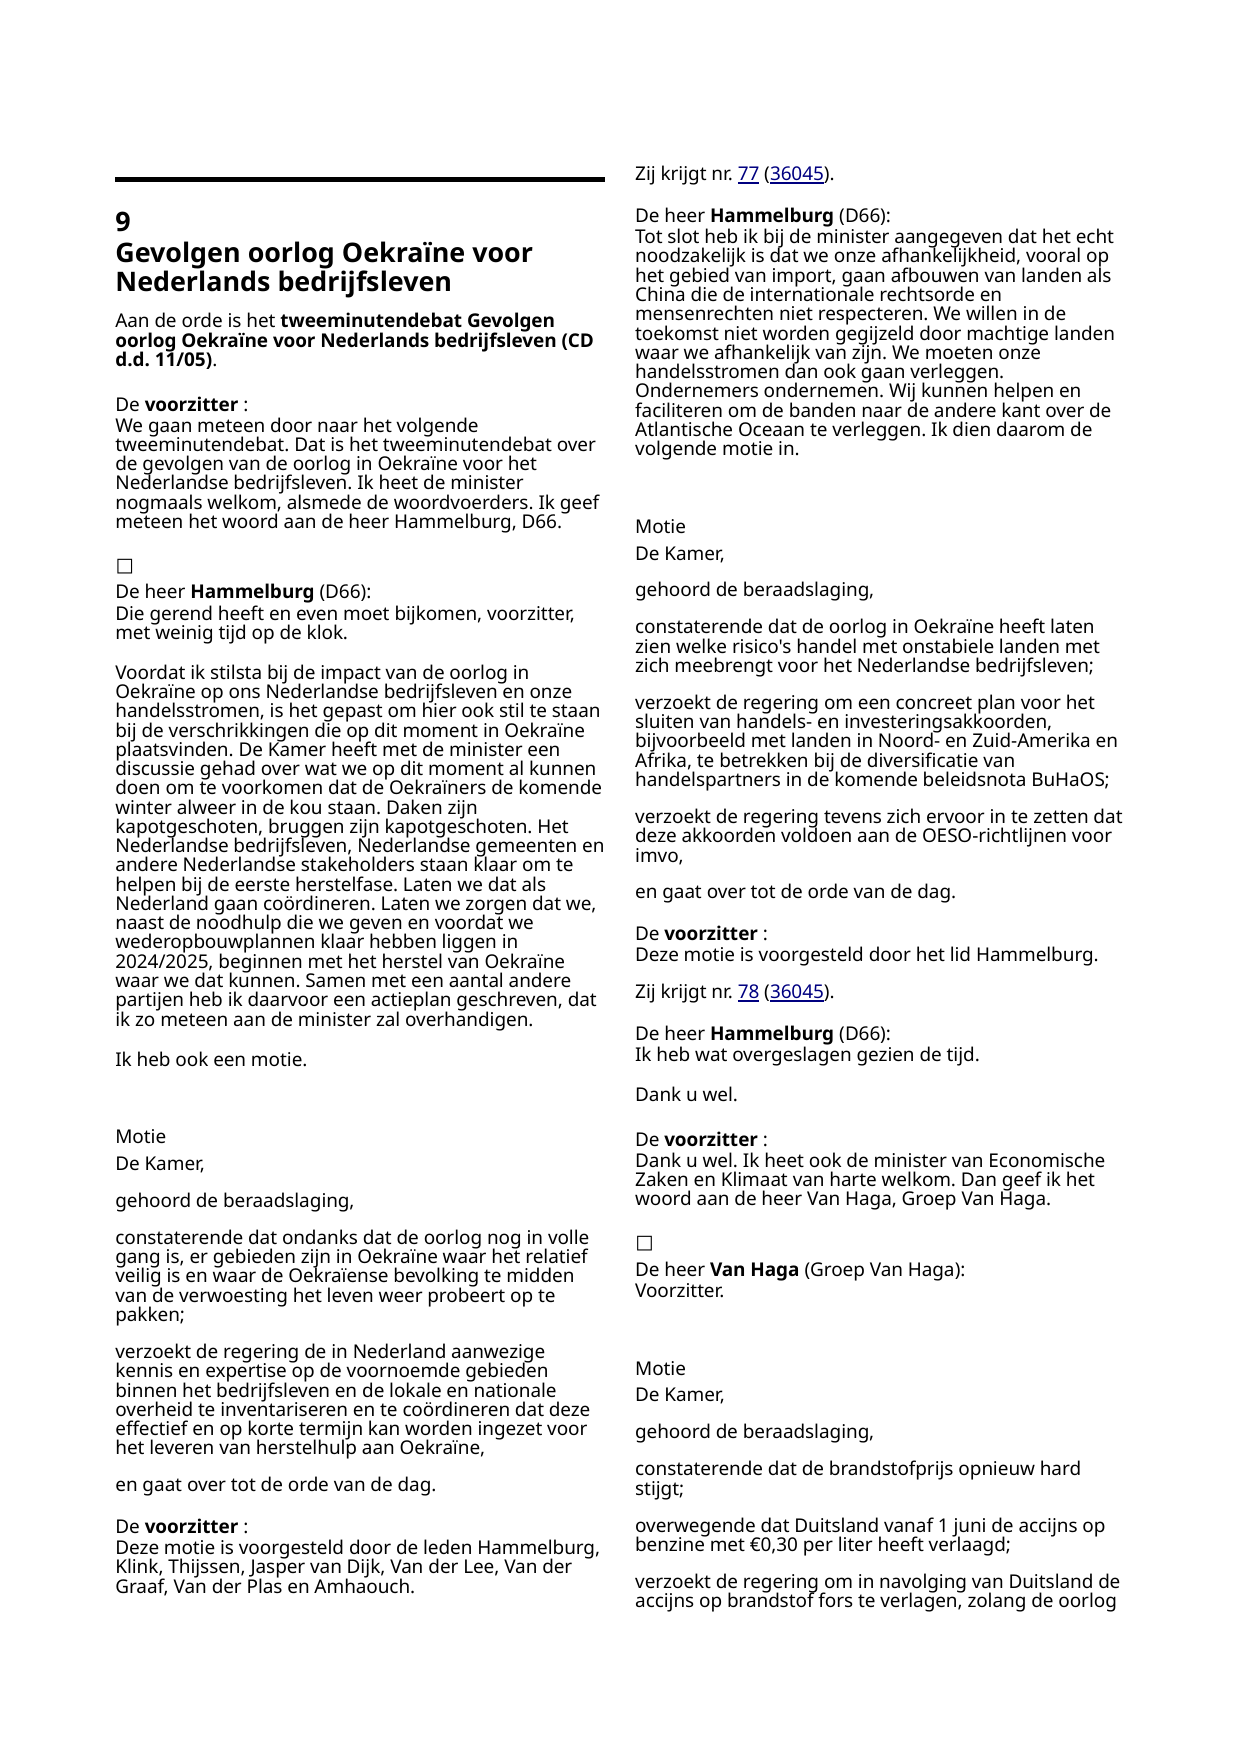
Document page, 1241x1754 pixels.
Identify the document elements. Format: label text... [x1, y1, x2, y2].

text De heer Hammelburg (D66): [635, 1020, 1125, 1046]
text Motie [635, 513, 1125, 538]
text Ik heb ook een motie. [115, 1051, 605, 1070]
text ⬜ [635, 1231, 1125, 1256]
text De Kamer, [115, 1155, 605, 1174]
text Ik heb wat overgeslagen gezien de tijd. [635, 1046, 1125, 1065]
text gehoord de beraadslaging, [115, 1192, 605, 1211]
text verzoekt de regering om in navolging van Duitsland de accijns op brandstof fors te verlagen, zolang de oorlog [635, 1573, 1125, 1611]
text De voorzitter : [115, 391, 605, 417]
text De heer Hammelburg (D66): [635, 202, 1125, 228]
text verzoekt de regering tevens zich ervoor in te zetten dat deze akkoorden voldoen aan de OESO-richtlijnen voor imvo, [635, 808, 1125, 866]
text en gaat over tot de orde van de dag. [115, 1476, 605, 1496]
text verzoekt de regering om een concreet plan voor het sluiten van handels- en investeringsakkoorden, bijvoorbeeld met landen in Noord- en Zuid-Amerika en Afrika, te betrekken bij de diversificatie van handelspartners in de komende beleidsnota BuHaOS; [635, 694, 1125, 790]
text overwegende dat Duitsland vanaf 1 juni de accijns op benzine met €0,30 per liter heeft verlaagd; [635, 1517, 1125, 1555]
text Motie [115, 1123, 605, 1149]
text gehoord de beraadslaging, [635, 581, 1125, 601]
text Die gerend heeft en even moet bijkomen, voorzitter, met weinig tijd op de klok. [115, 604, 605, 643]
text verzoekt de regering de in Nederland aanwezige kennis en expertise op de voornoemde gebieden binnen het bedrijfsleven en de lokale en nationale overheid te inventariseren en te coördineren dat deze effectief en op korte termijn kan worden ingezet voor het leveren van herstelhulp aan Oekraïne, [115, 1343, 605, 1459]
text De voorzitter : [635, 1126, 1125, 1152]
text 9 [115, 203, 605, 239]
text De Kamer, [635, 1386, 1125, 1406]
text We gaan meteen door naar het volgende tweeminutendebat. Dat is het tweeminutendebat over de gevolgen van de oorlog in Oekraïne voor het Nederlandse bedrijfsleven. Ik heet de minister nogmaals welkom, alsmede de woordvoerders. Ik geef meteen het woord aan de heer Hammelburg, D66. [115, 417, 605, 532]
text Tot slot heb ik bij de minister aangegeven dat het echt noodzakelijk is dat we onze afhankelijkheid, vooral op het gebied van import, gaan afbouwen van landen als China die de internationale rechtsorde en mensenrechten niet respecteren. We willen in de toekomst niet worden gegijzeld door machtige landen waar we afhankelijk van zijn. We moeten onze handelsstromen dan ook gaan verleggen. Ondernemers ondernemen. Wij kunnen helpen en faciliteren om de banden naar de andere kant over de Atlantische Oceaan te verleggen. Ik dien daarom de volgende motie in. [635, 228, 1125, 459]
text ⬜ [115, 553, 605, 579]
text Dank u wel. [635, 1086, 1125, 1105]
text Zij krijgt nr. 78 (36045). [635, 983, 1125, 1002]
text Voorzitter. [635, 1282, 1125, 1301]
text Gevolgen oorlog Oekraïne voor Nederlands bedrijfsleven [115, 239, 605, 312]
text De heer Hammelburg (D66): [115, 579, 605, 604]
text Motie [635, 1355, 1125, 1380]
text constaterende dat de brandstofprijs opnieuw hard stijgt; [635, 1460, 1125, 1499]
text Dank u wel. Ik heet ook de minister van Economische Zaken en Klimaat van harte welkom. Dan geef ik het woord aan de heer Van Haga, Groep Van Haga. [635, 1152, 1125, 1210]
text en gaat over tot de orde van de dag. [635, 883, 1125, 903]
text Aan de orde is het tweeminutendebat Gevolgen oorlog Oekraïne voor Nederlands bedrijfsleven (CD d.d. 11/05). [115, 312, 605, 370]
text Deze motie is voorgesteld door de leden Hammelburg, Klink, Thijssen, Jasper van Dijk, Van der Lee, Van der Graaf, Van der Plas en Amhaouch. [115, 1539, 605, 1597]
text De Kamer, [635, 544, 1125, 564]
text De heer Van Haga (Groep Van Haga): [635, 1256, 1125, 1282]
text constaterende dat ondanks dat de oorlog nog in volle gang is, er gebieden zijn in Oekraïne waar het relatief veilig is en waar de Oekraïense bevolking te midden van de verwoesting het leven weer probeert op te pakken; [115, 1229, 605, 1325]
text De voorzitter : [115, 1513, 605, 1539]
text Voordat ik stilsta bij de impact van de oorlog in Oekraïne op ons Nederlandse bedrijfsleven en onze handelsstromen, is het gepast om hier ook stil te staan bij de verschrikkingen die op dit moment in Oekraïne plaatsvinden. De Kamer heeft met de minister een discussie gehad over wat we op dit moment al kunnen doen om te voorkomen dat de Oekraïners de komende winter alweer in de kou staan. Daken zijn kapotgeschoten, bruggen zijn kapotgeschoten. Het Nederlandse bedrijfsleven, Nederlandse gemeenten en andere Nederlandse stakeholders staan klaar om te helpen bij de eerste herstelfase. Laten we dat als Nederland gaan coördineren. Laten we zorgen dat we, naast de noodhulp die we geven en voordat we wederopbouwplannen klaar hebben liggen in 2024/2025, beginnen met het herstel van Oekraïne waar we dat kunnen. Samen met een aantal andere partijen heb ik daarvoor een actieplan geschreven, dat ik zo meteen aan de minister zal overhandigen. [115, 664, 605, 1030]
text Zij krijgt nr. 77 (36045). [635, 165, 1125, 184]
text constaterende dat de oorlog in Oekraïne heeft laten zien welke risico's handel met onstabiele landen met zich meebrengt voor het Nederlandse bedrijfsleven; [635, 618, 1125, 676]
text De voorzitter : [635, 921, 1125, 946]
text Deze motie is voorgesteld door het lid Hammelburg. [635, 946, 1125, 966]
text gehoord de beraadslaging, [635, 1423, 1125, 1443]
